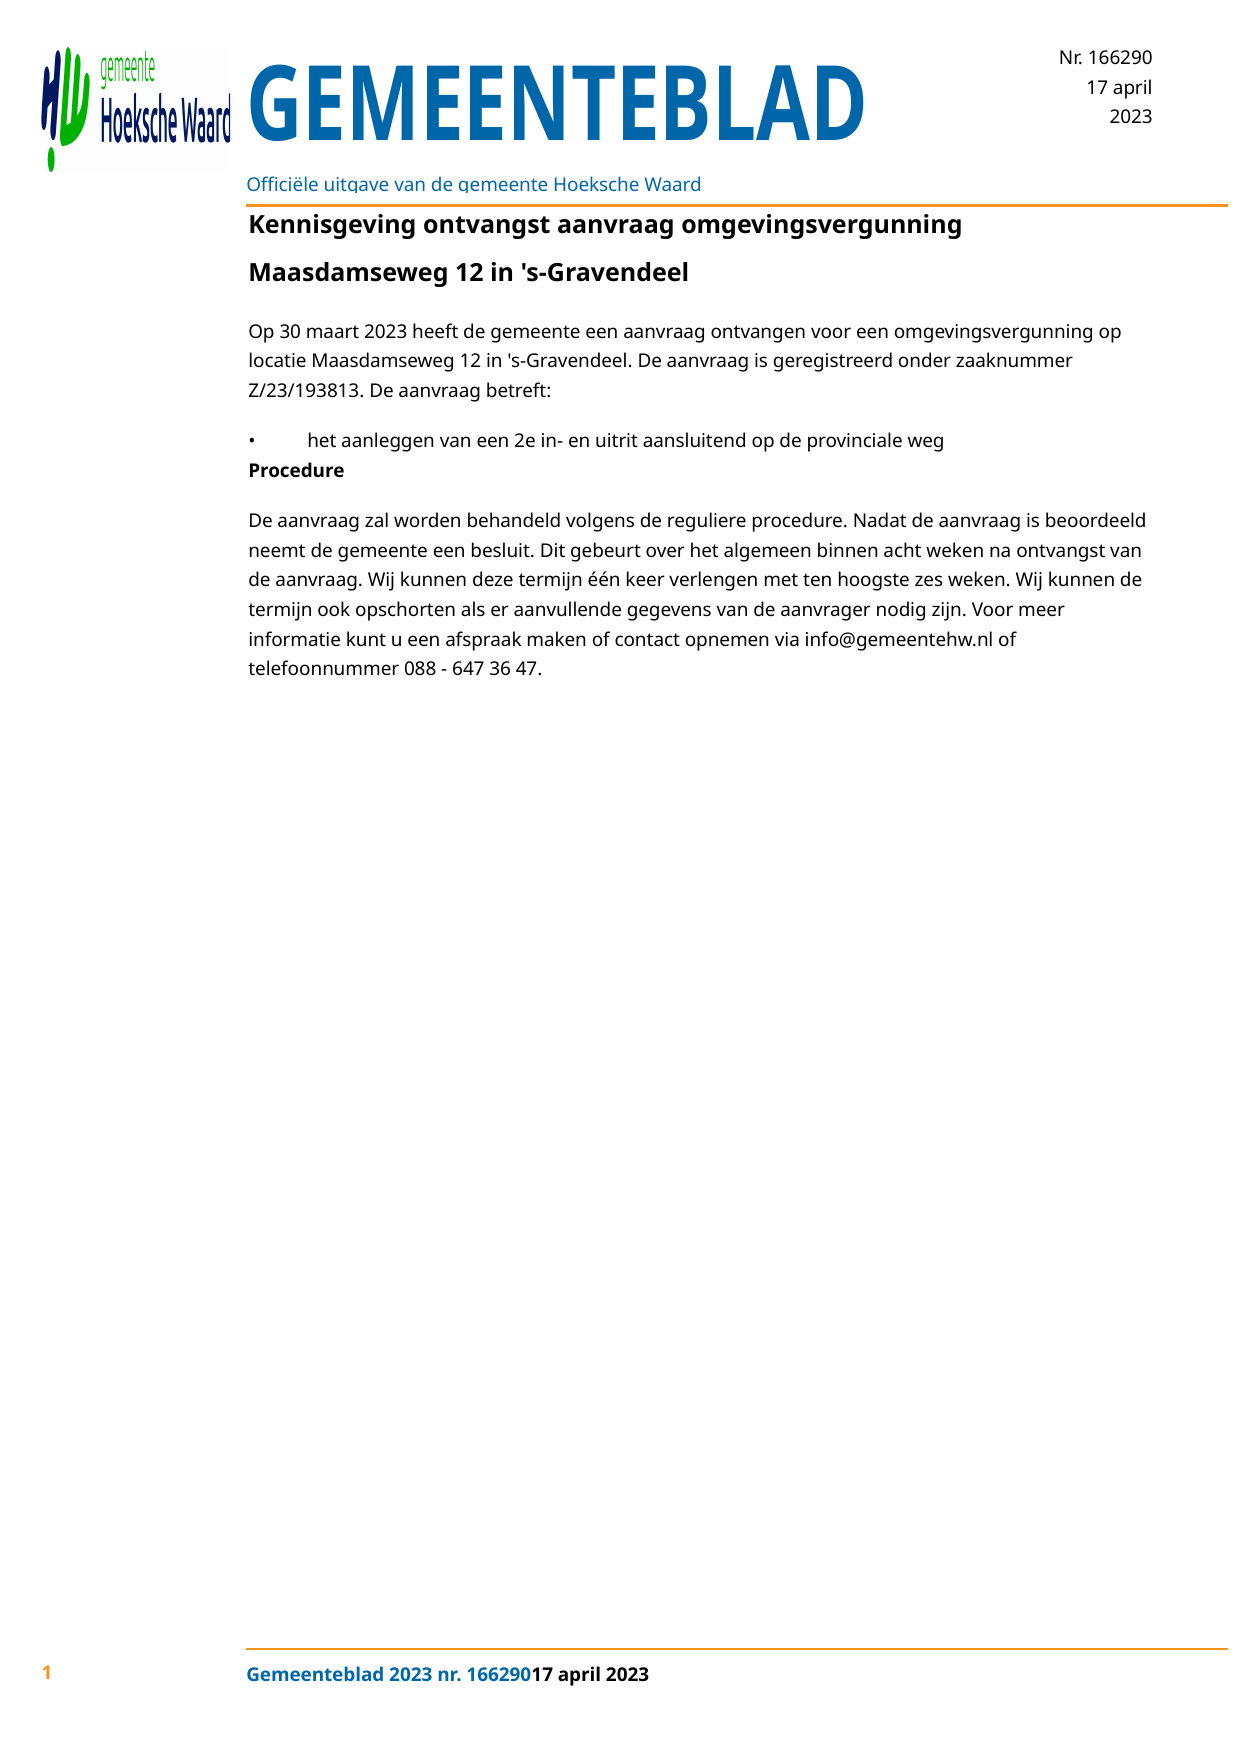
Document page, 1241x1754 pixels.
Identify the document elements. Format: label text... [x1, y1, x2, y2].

list het aanleggen van een 2e in- en uitrit aansluitend op de provinciale weg [248, 427, 1152, 453]
text De aanvraag zal worden behandeld volgens de reguliere procedure. Nadat de aanvraag is beoordeeld neemt de gemeente een besluit. Dit gebeurt over het algemeen binnen acht weken na ontvangst van de aanvraag. Wij kunnen deze termijn één keer verlengen met ten hoogste zes weken. Wij kunnen de termijn ook opschorten als er aanvullende gegevens van de aanvrager nodig zijn. Voor meer informatie kunt u een afspraak maken of contact opnemen via info@gemeentehw.nl of telefoonnummer 088 - 647 36 47. [248, 507, 1152, 681]
picture [41, 47, 231, 172]
text Procedure [248, 457, 1152, 483]
text Op 30 maart 2023 heeft de gemeente een aanvraag ontvangen voor een omgevingsvergunning op locatie Maasdamseweg 12 in 's-Gravendeel. De aanvraag is geregistreerd onder zaaknummer Z/23/193813. De aanvraag betreft: [248, 318, 1152, 403]
text Kennisgeving ontvangst aanvraag omgevingsvergunning Maasdamseweg 12 in 's-Gravendeel [248, 207, 1152, 288]
